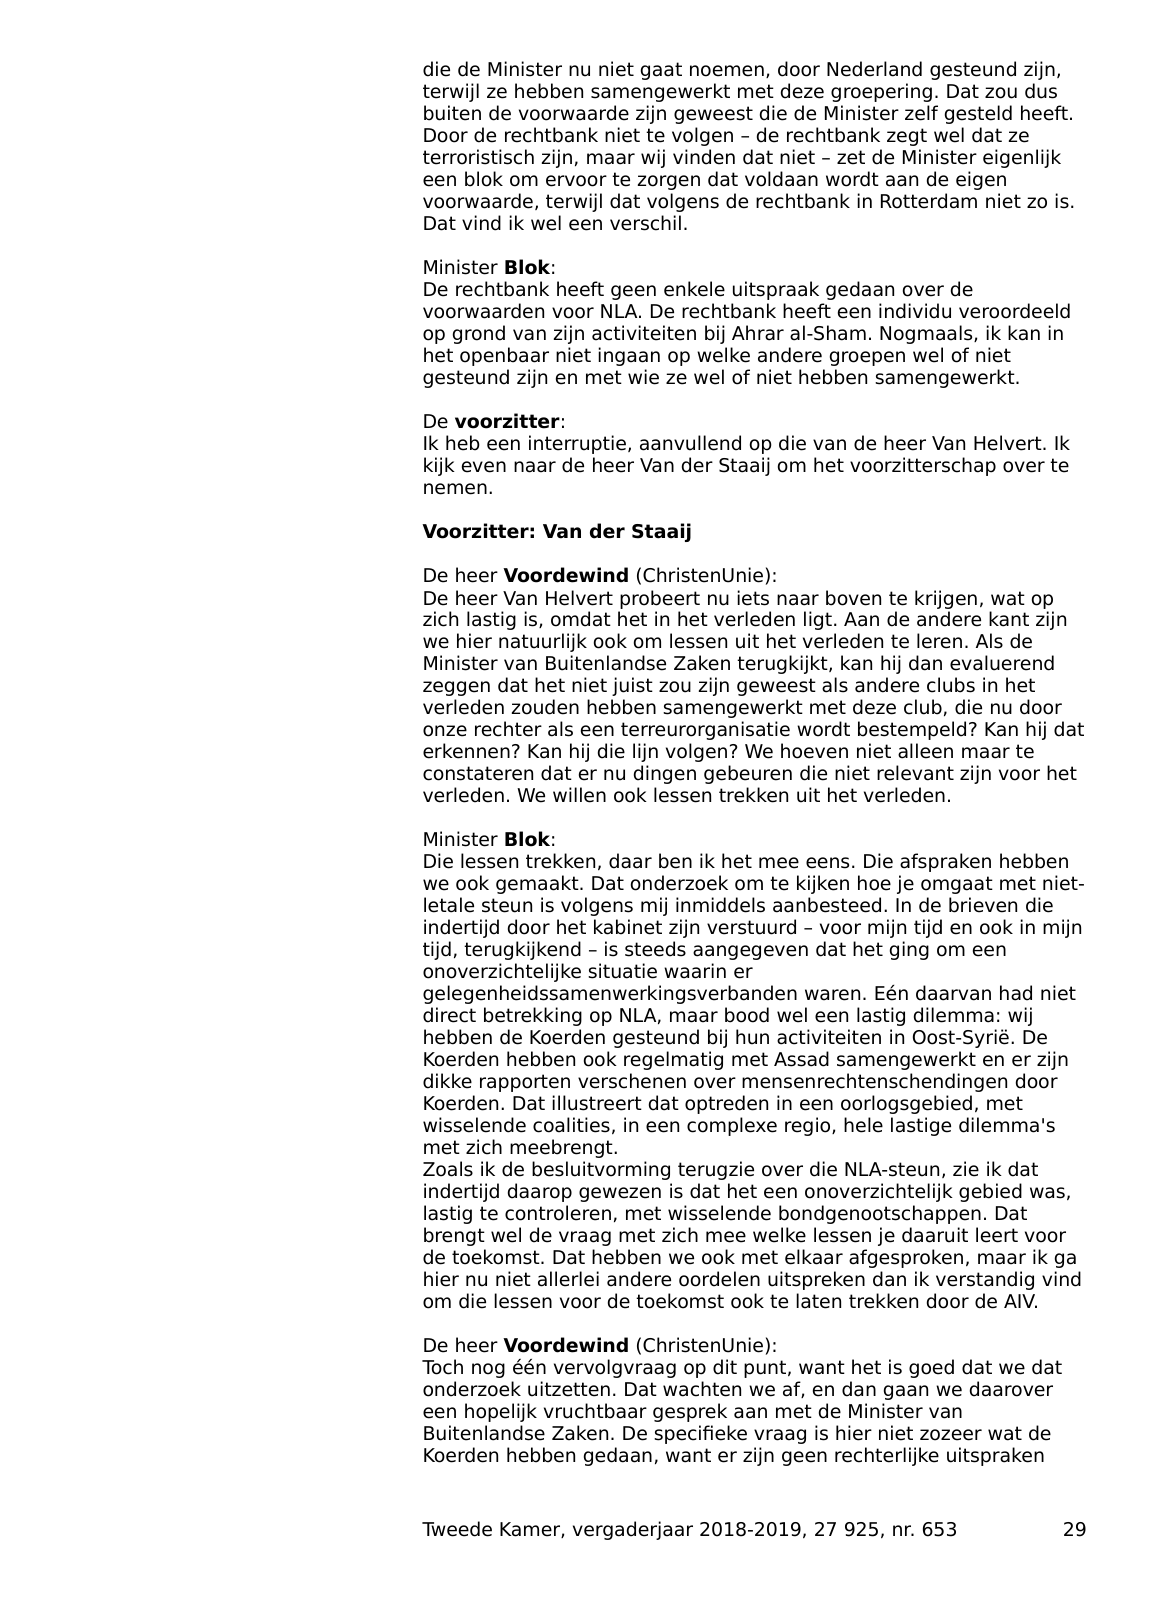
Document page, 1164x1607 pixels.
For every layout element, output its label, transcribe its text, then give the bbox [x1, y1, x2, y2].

text Minister Blok: [422, 257, 1087, 279]
text De voorzitter: [422, 411, 1087, 433]
text De heer Van Helvert probeert nu iets naar boven te krijgen, wat op zich lastig is, omdat het in het verleden ligt. Aan de andere kant zijn we hier natuurlijk ook om lessen uit het verleden te leren. Als de Minister van Buitenlandse Zaken terugkijkt, kan hij dan evaluerend zeggen dat het niet juist zou zijn geweest als andere clubs in het verleden zouden hebben samengewerkt met deze club, die nu door onze rechter als een terreurorganisatie wordt bestempeld? Kan hij dat erkennen? Kan hij die lijn volgen? We hoeven niet alleen maar te constateren dat er nu dingen gebeuren die niet relevant zijn voor het verleden. We willen ook lessen trekken uit het verleden. [422, 587, 1087, 807]
text Die lessen trekken, daar ben ik het mee eens. Die afspraken hebben we ook gemaakt. Dat onderzoek om te kijken hoe je omgaat met niet-letale steun is volgens mij inmiddels aanbesteed. In de brieven die indertijd door het kabinet zijn verstuurd – voor mijn tijd en ook in mijn tijd, terugkijkend – is steeds aangegeven dat het ging om een onoverzichtelijke situatie waarin er gelegenheidssamenwerkingsverbanden waren. Eén daarvan had niet direct betrekking op NLA, maar bood wel een lastig dilemma: wij hebben de Koerden gesteund bij hun activiteiten in Oost-Syrië. De Koerden hebben ook regelmatig met Assad samengewerkt en er zijn dikke rapporten verschenen over mensenrechtenschendingen door Koerden. Dat illustreert dat optreden in een oorlogsgebied, met wisselende coalities, in een complexe regio, hele lastige dilemma's met zich meebrengt. [422, 851, 1087, 1159]
text Ik heb een interruptie, aanvullend op die van de heer Van Helvert. Ik kijk even naar de heer Van der Staaij om het voorzitterschap over te nemen. [422, 433, 1087, 499]
text Zoals ik de besluitvorming terugzie over die NLA-steun, zie ik dat indertijd daarop gewezen is dat het een onoverzichtelijk gebied was, lastig te controleren, met wisselende bondgenootschappen. Dat brengt wel de vraag met zich mee welke lessen je daaruit leert voor de toekomst. Dat hebben we ook met elkaar afgesproken, maar ik ga hier nu niet allerlei andere oordelen uitspreken dan ik verstandig vind om die lessen voor de toekomst ook te laten trekken door de AIV. [422, 1159, 1087, 1313]
subtitle Voorzitter: Van der Staaij [422, 521, 1087, 543]
text Minister Blok: [422, 829, 1087, 851]
text die de Minister nu niet gaat noemen, door Nederland gesteund zijn, terwijl ze hebben samengewerkt met deze groepering. Dat zou dus buiten de voorwaarde zijn geweest die de Minister zelf gesteld heeft. Door de rechtbank niet te volgen – de rechtbank zegt wel dat ze terroristisch zijn, maar wij vinden dat niet – zet de Minister eigenlijk een blok om ervoor te zorgen dat voldaan wordt aan de eigen voorwaarde, terwijl dat volgens de rechtbank in Rotterdam niet zo is. Dat vind ik wel een verschil. [422, 59, 1087, 235]
text De heer Voordewind (ChristenUnie): [422, 1335, 1087, 1357]
text De rechtbank heeft geen enkele uitspraak gedaan over de voorwaarden voor NLA. De rechtbank heeft een individu veroordeeld op grond van zijn activiteiten bij Ahrar al-Sham. Nogmaals, ik kan in het openbaar niet ingaan op welke andere groepen wel of niet gesteund zijn en met wie ze wel of niet hebben samengewerkt. [422, 279, 1087, 389]
text De heer Voordewind (ChristenUnie): [422, 565, 1087, 587]
text Toch nog één vervolgvraag op dit punt, want het is goed dat we dat onderzoek uitzetten. Dat wachten we af, en dan gaan we daarover een hopelijk vruchtbaar gesprek aan met de Minister van Buitenlandse Zaken. De specifieke vraag is hier niet zozeer wat de Koerden hebben gedaan, want er zijn geen rechterlijke uitspraken [422, 1357, 1087, 1467]
